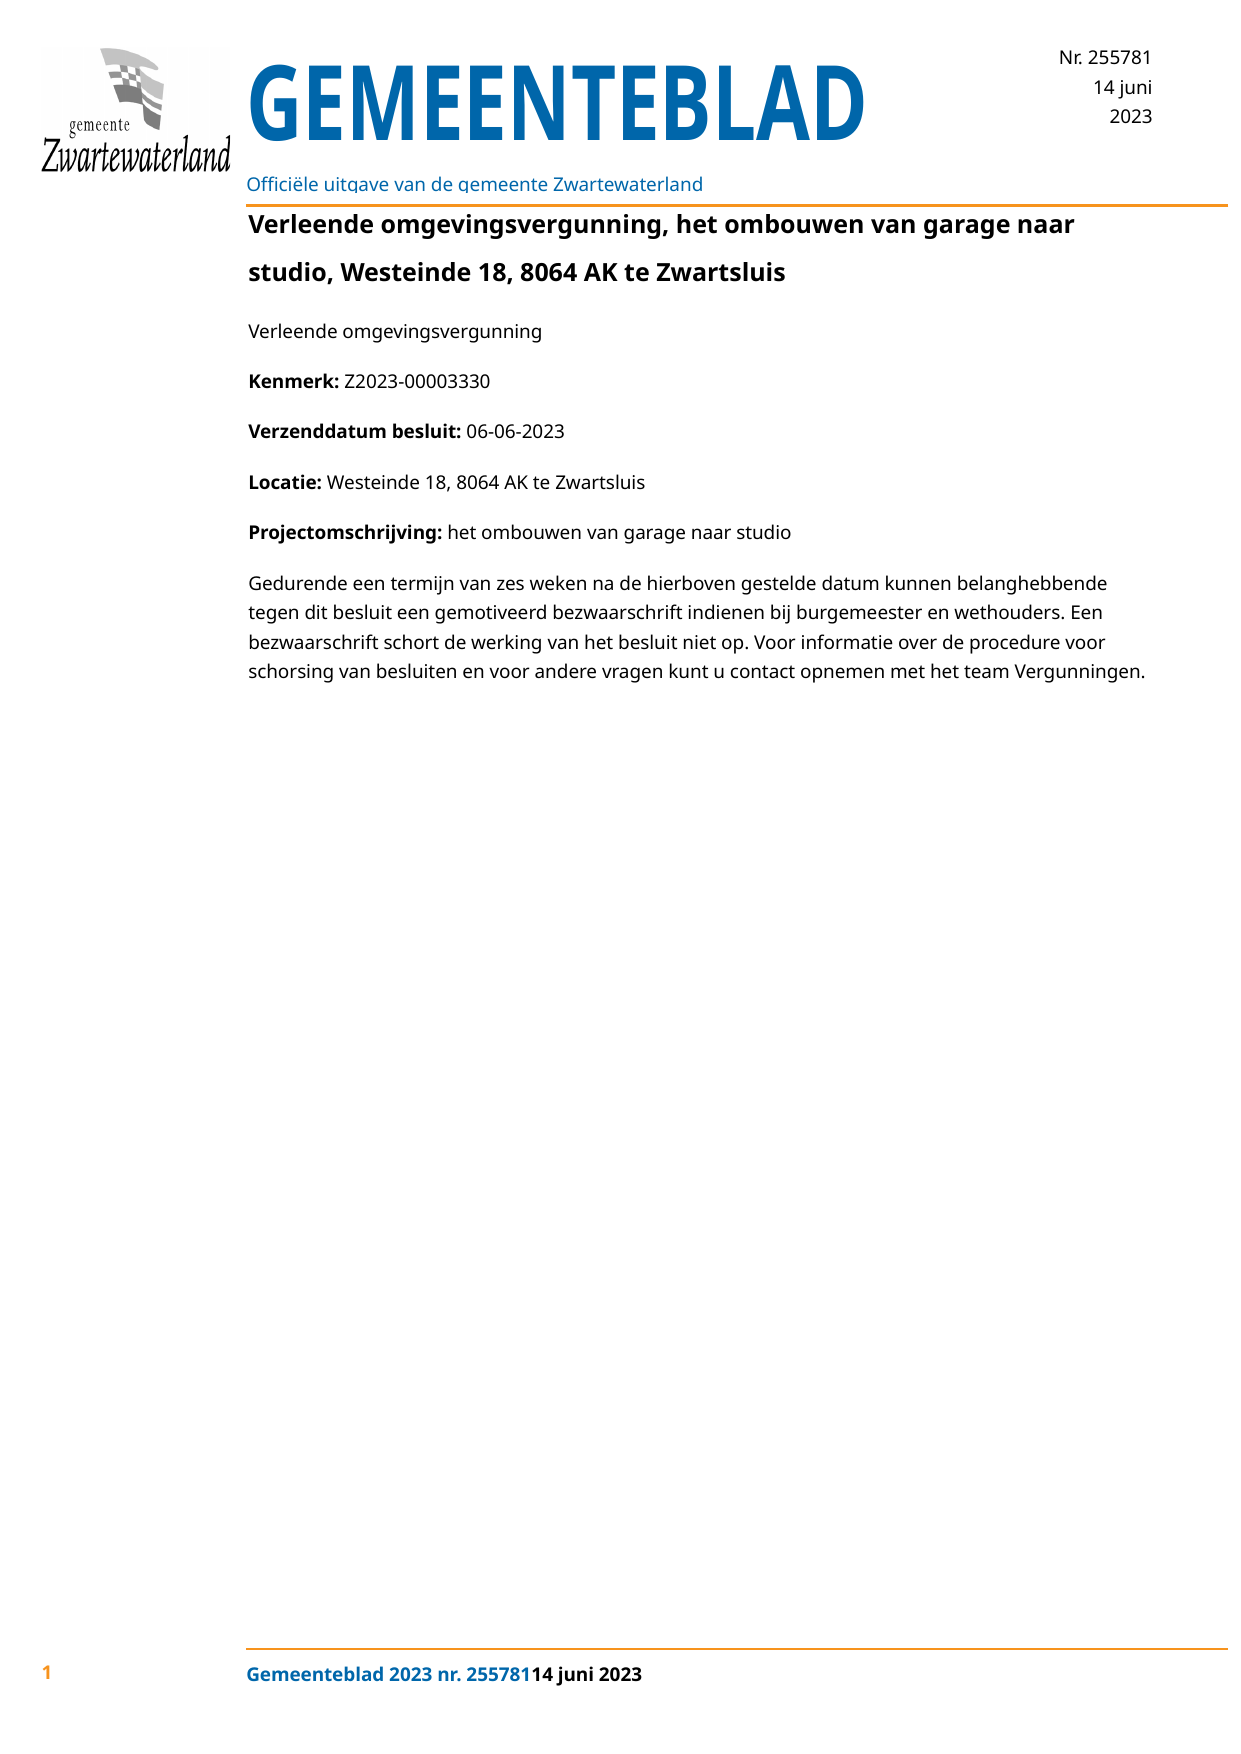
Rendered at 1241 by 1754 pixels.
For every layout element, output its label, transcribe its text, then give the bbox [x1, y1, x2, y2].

text Locatie: Westeinde 18, 8064 AK te Zwartsluis [248, 469, 1152, 495]
text Verzenddatum besluit: 06-06-2023 [248, 419, 1152, 444]
text Verleende omgevingsvergunning [248, 318, 1152, 344]
text Kenmerk: Z2023-00003330 [248, 368, 1152, 394]
text Projectomschrijving: het ombouwen van garage naar studio [248, 519, 1152, 545]
text Verleende omgevingsvergunning, het ombouwen van garage naar studio, Westeinde 18, 8064 AK te Zwartsluis [248, 207, 1152, 288]
text Gedurende een termijn van zes weken na de hierboven gestelde datum kunnen belanghebbende tegen dit besluit een gemotiveerd bezwaarschrift indienen bij burgemeester en wethouders. Een bezwaarschrift schort de werking van het besluit niet op. Voor informatie over de procedure voor schorsing van besluiten en voor andere vragen kunt u contact opnemen met het team Vergunningen. [248, 570, 1152, 684]
picture [41, 47, 231, 172]
